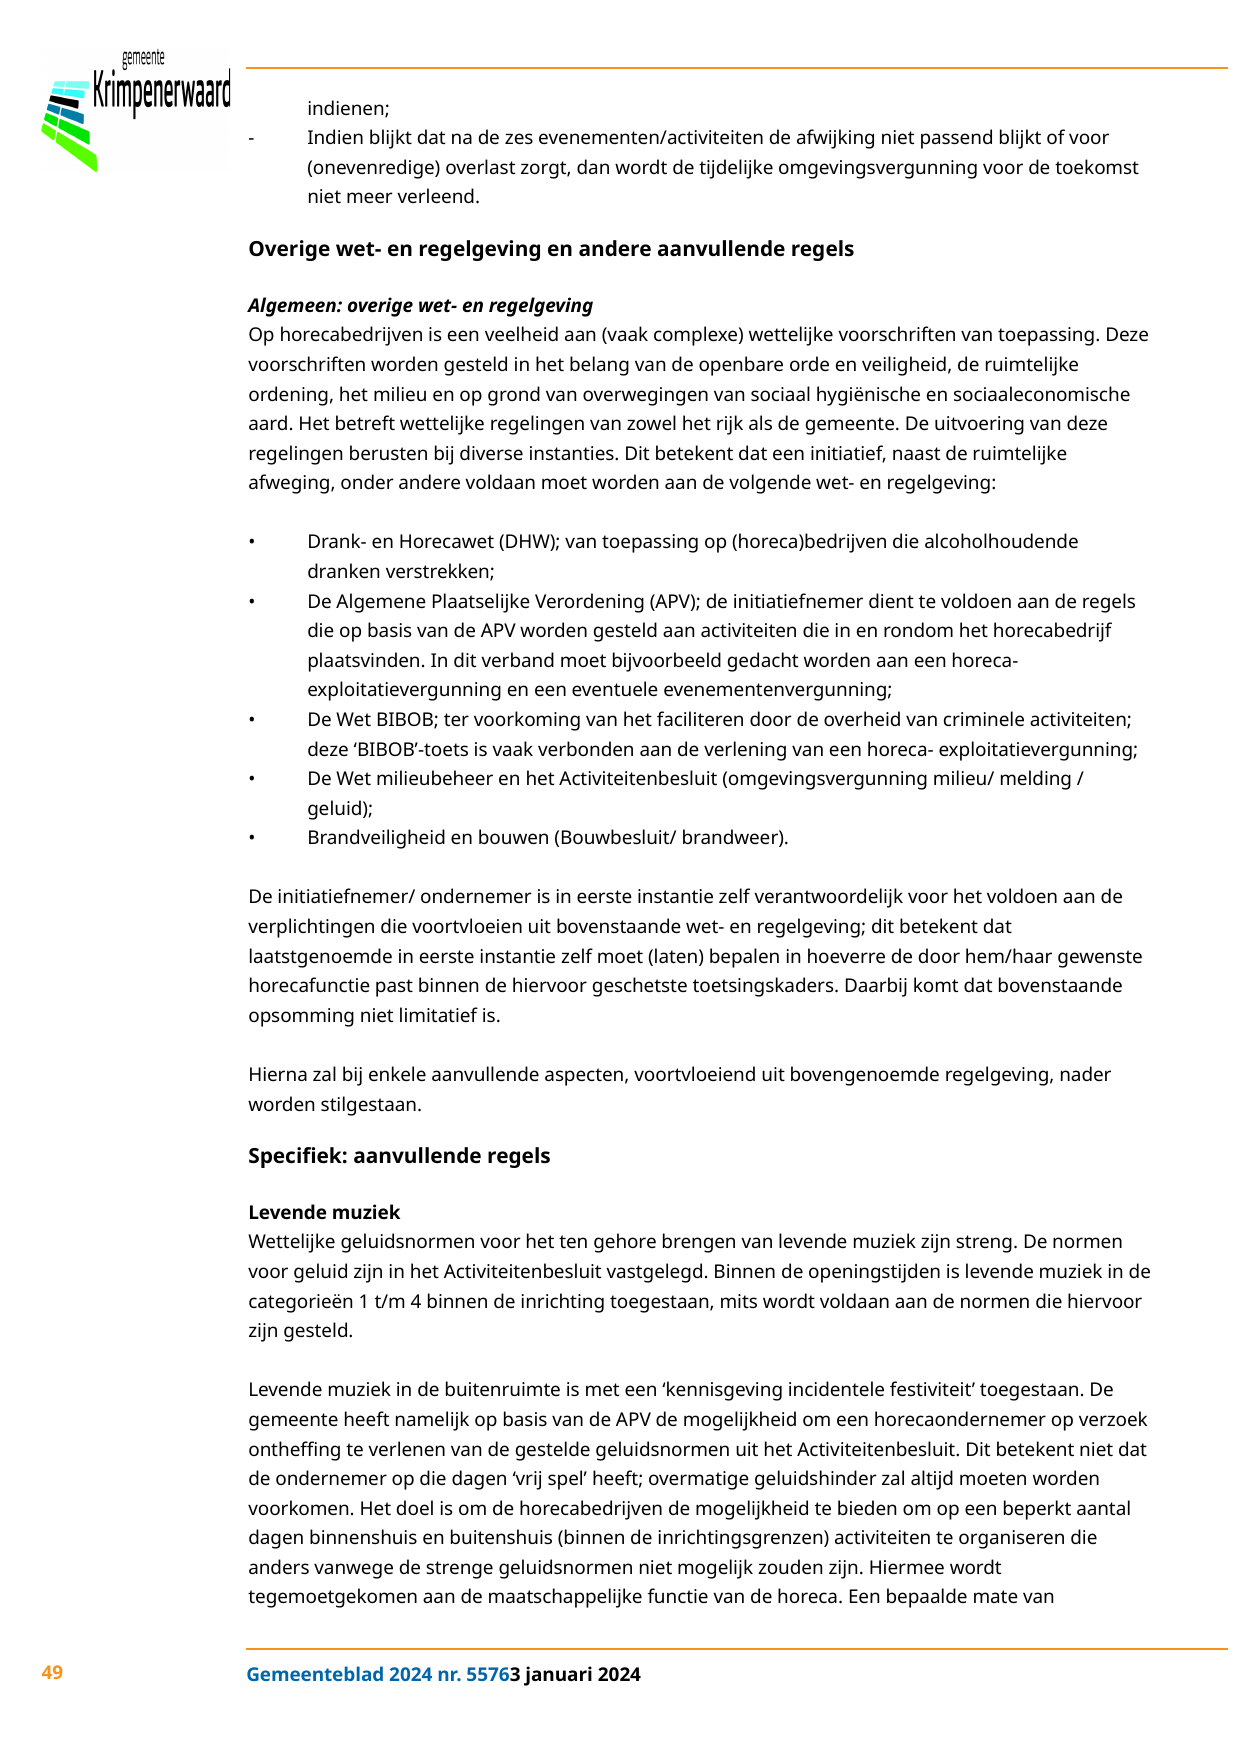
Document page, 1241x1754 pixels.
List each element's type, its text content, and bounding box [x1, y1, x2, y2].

text Overige wet- en regelgeving en andere aanvullende regels [248, 234, 1152, 262]
text Hierna zal bij enkele aanvullende aspecten, voortvloeiend uit bovengenoemde regelgeving, nader worden stilgestaan. [248, 1061, 1152, 1116]
text Levende muziek in de buitenruimte is met een ‘kennisgeving incidentele festiviteit’ toegestaan. De gemeente heeft namelijk op basis van de APV de mogelijkheid om een horecaondernemer op verzoek ontheffing te verlenen van de gestelde geluidsnormen uit het Activiteitenbesluit. Dit betekent niet dat de ondernemer op die dagen ‘vrij spel’ heeft; overmatige geluidshinder zal altijd moeten worden voorkomen. Het doel is om de horecabedrijven de mogelijkheid te bieden om op een beperkt aantal dagen binnenshuis en buitenshuis (binnen de inrichtingsgrenzen) activiteiten te organiseren die anders vanwege de strenge geluidsnormen niet mogelijk zouden zijn. Hiermee wordt tegemoetgekomen aan de maatschappelijke functie van de horeca. Een bepaalde mate van [248, 1377, 1152, 1609]
picture [41, 47, 231, 172]
list De Wet BIBOB; ter voorkoming van het faciliteren door de overheid van criminele activiteiten; deze ‘BIBOB’-toets is vaak verbonden aan de verlening van een horeca- exploitatievergunning; [248, 706, 1152, 761]
text Op horecabedrijven is een veelheid aan (vaak complexe) wettelijke voorschriften van toepassing. Deze voorschriften worden gesteld in het belang van de openbare orde en veiligheid, de ruimtelijke ordening, het milieu en op grond van overwegingen van sociaal hygiënische en sociaaleconomische aard. Het betreft wettelijke regelingen van zowel het rijk als de gemeente. De uitvoering van deze regelingen berusten bij diverse instanties. Dit betekent dat een initiatief, naast de ruimtelijke afweging, onder andere voldaan moet worden aan de volgende wet- en regelgeving: [248, 322, 1152, 495]
list Brandveiligheid en bouwen (Bouwbesluit/ brandweer). [248, 824, 1152, 850]
text Levende muziek [248, 1199, 1152, 1225]
list Drank- en Horecawet (DHW); van toepassing op (horeca)bedrijven die alcoholhoudende dranken verstrekken; [248, 529, 1152, 584]
list De Algemene Plaatselijke Verordening (APV); de initiatiefnemer dient te voldoen aan de regels die op basis van de APV worden gesteld aan activiteiten die in en rondom het horecabedrijf plaatsvinden. In dit verband moet bijvoorbeeld gedacht worden aan een horeca-exploitatievergunning en een eventuele evenementenvergunning; [248, 588, 1152, 702]
list indienen; [248, 95, 1152, 121]
text Algemeen: overige wet- en regelgeving [248, 292, 1152, 318]
text Wettelijke geluidsnormen voor het ten gehore brengen van levende muziek zijn streng. De normen voor geluid zijn in het Activiteitenbesluit vastgelegd. Binnen de openingstijden is levende muziek in de categorieën 1 t/m 4 binnen de inrichting toegestaan, mits wordt voldaan aan de normen die hiervoor zijn gesteld. [248, 1229, 1152, 1343]
list De Wet milieubeheer en het Activiteitenbesluit (omgevingsvergunning milieu/ melding / geluid); [248, 765, 1152, 821]
text Specifiek: aanvullende regels [248, 1141, 1152, 1169]
list Indien blijkt dat na de zes evenementen/activiteiten de afwijking niet passend blijkt of voor (onevenredige) overlast zorgt, dan wordt de tijdelijke omgevingsvergunning voor de toekomst niet meer verleend. [248, 124, 1152, 209]
text De initiatiefnemer/ ondernemer is in eerste instantie zelf verantwoordelijk voor het voldoen aan de verplichtingen die voortvloeien uit bovenstaande wet- en regelgeving; dit betekent dat laatstgenoemde in eerste instantie zelf moet (laten) bepalen in hoeverre de door hem/haar gewenste horecafunctie past binnen de hiervoor geschetste toetsingskaders. Daarbij komt dat bovenstaande opsomming niet limitatief is. [248, 884, 1152, 1028]
